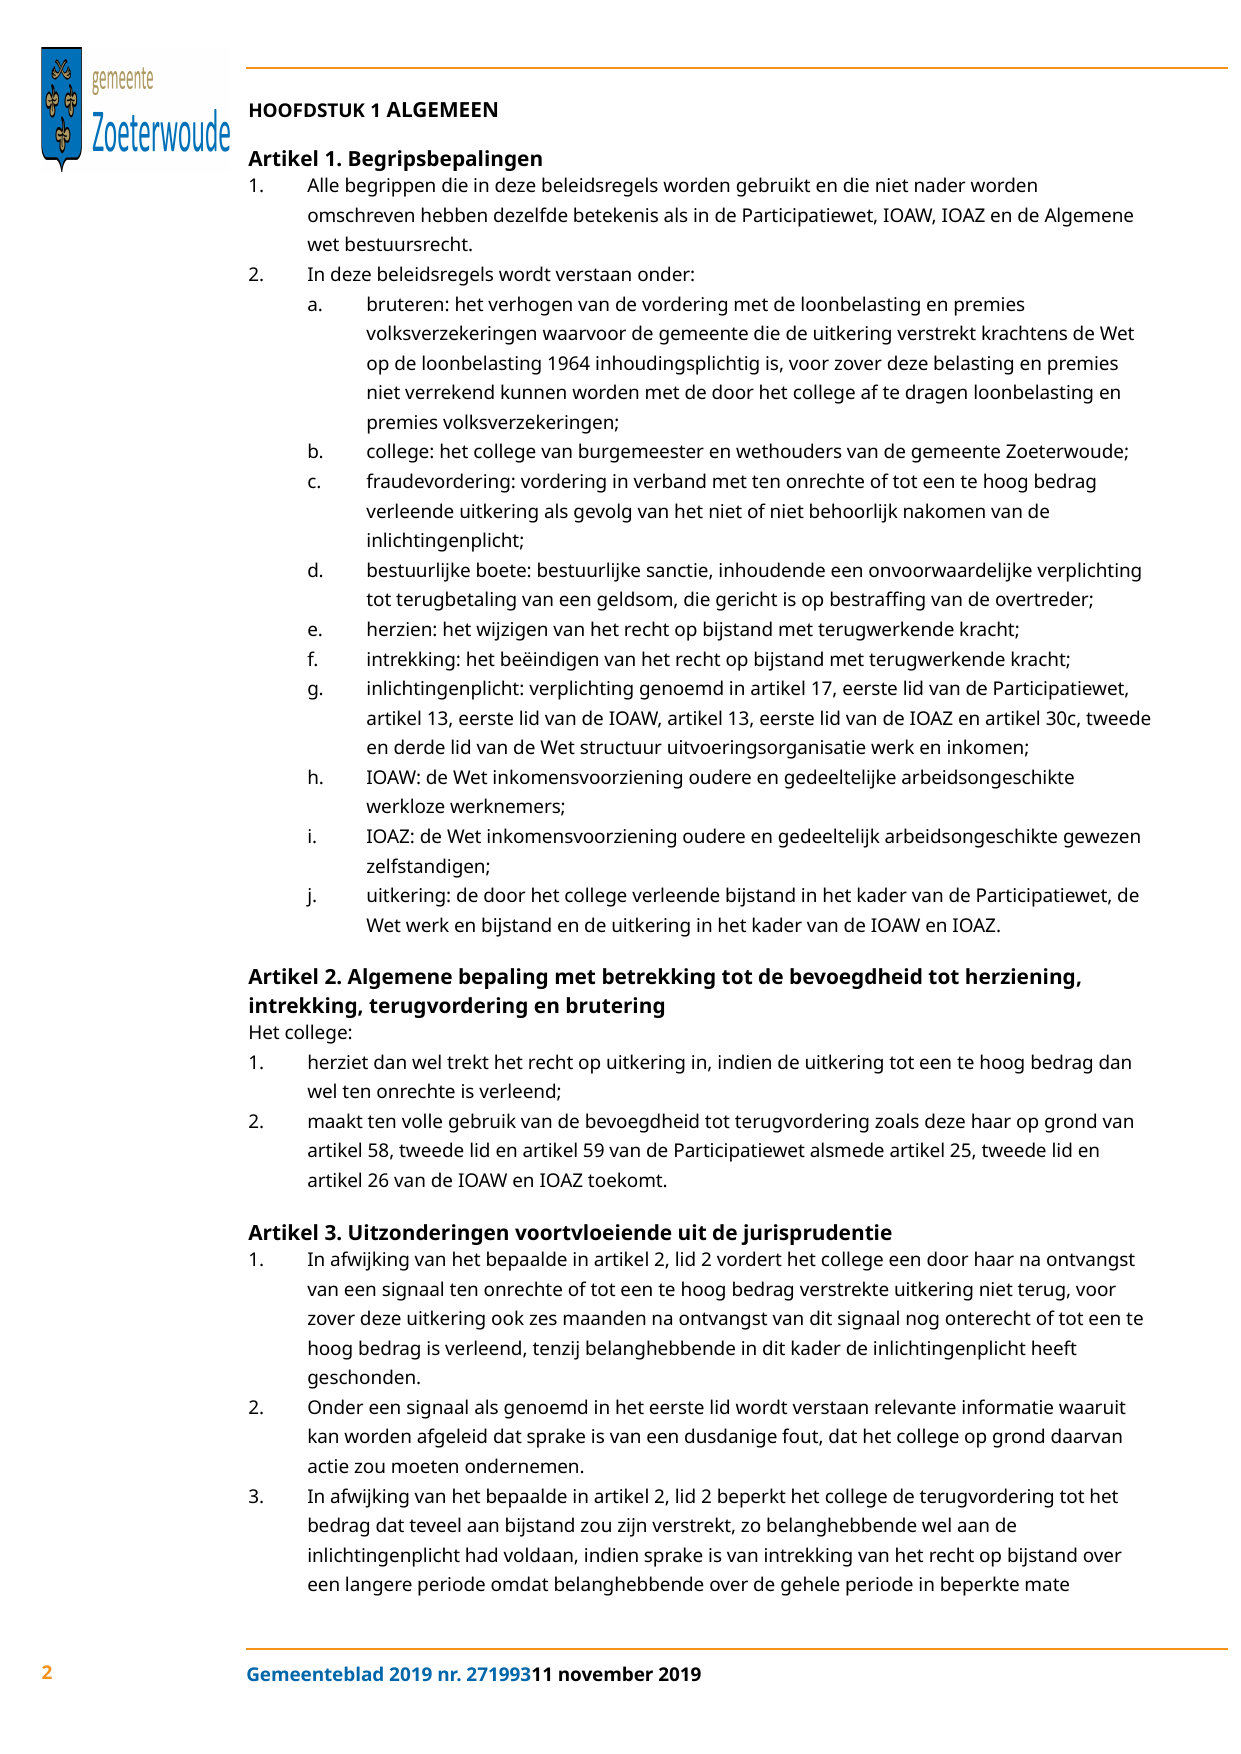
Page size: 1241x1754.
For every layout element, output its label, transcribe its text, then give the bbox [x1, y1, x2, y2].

list intrekking: het beëindigen van het recht op bijstand met terugwerkende kracht; [307, 646, 1152, 672]
list In afwijking van het bepaalde in artikel 2, lid 2 beperkt het college de terugvordering tot het bedrag dat teveel aan bijstand zou zijn verstrekt, zo belanghebbende wel aan de inlichtingenplicht had voldaan, indien sprake is van intrekking van het recht op bijstand over een langere periode omdat belanghebbende over de gehele periode in beperkte mate [248, 1483, 1152, 1597]
list In deze beleidsregels wordt verstaan onder: [248, 261, 1152, 287]
list bruteren: het verhogen van de vordering met de loonbelasting en premies volksverzekeringen waarvoor de gemeente die de uitkering verstrekt krachtens de Wet op de loonbelasting 1964 inhoudingsplichtig is, voor zover deze belasting en premies niet verrekend kunnen worden met de door het college af te dragen loonbelasting en premies volksverzekeringen; [307, 291, 1152, 435]
list herziet dan wel trekt het recht op uitkering in, indien de uitkering tot een te hoog bedrag dan wel ten onrechte is verleend; [248, 1049, 1152, 1104]
list college: het college van burgemeester en wethouders van de gemeente Zoeterwoude; [307, 439, 1152, 464]
list IOAZ: de Wet inkomensvoorziening oudere en gedeeltelijk arbeidsongeschikte gewezen zelfstandigen; [307, 823, 1152, 879]
picture [41, 47, 231, 172]
list In afwijking van het bepaalde in artikel 2, lid 2 vordert het college een door haar na ontvangst van een signaal ten onrechte of tot een te hoog bedrag verstrekte uitkering niet terug, voor zover deze uitkering ook zes maanden na ontvangst van dit signaal nog onterecht of tot een te hoog bedrag is verleend, tenzij belanghebbende in dit kader de inlichtingenplicht heeft geschonden. [248, 1246, 1152, 1390]
list fraudevordering: vordering in verband met ten onrechte of tot een te hoog bedrag verleende uitkering als gevolg van het niet of niet behoorlijk nakomen van de inlichtingenplicht; [307, 468, 1152, 553]
text Artikel 1. Begripsbepalingen [248, 144, 1152, 172]
list maakt ten volle gebruik van de bevoegdheid tot terugvordering zoals deze haar op grond van artikel 58, tweede lid en artikel 59 van de Participatiewet alsmede artikel 25, tweede lid en artikel 26 van de IOAW en IOAZ toekomt. [248, 1108, 1152, 1193]
text Artikel 2. Algemene bepaling met betrekking tot de bevoegdheid tot herziening, intrekking, terugvordering en brutering [248, 962, 1152, 1019]
list bestuurlijke boete: bestuurlijke sanctie, inhoudende een onvoorwaardelijke verplichting tot terugbetaling van een geldsom, die gericht is op bestraffing van de overtreder; [307, 557, 1152, 612]
text Artikel 3. Uitzonderingen voortvloeiende uit de jurisprudentie [248, 1218, 1152, 1246]
list inlichtingenplicht: verplichting genoemd in artikel 17, eerste lid van de Participatiewet, artikel 13, eerste lid van de IOAW, artikel 13, eerste lid van de IOAZ en artikel 30c, tweede en derde lid van de Wet structuur uitvoeringsorganisatie werk en inkomen; [307, 675, 1152, 760]
list IOAW: de Wet inkomensvoorziening oudere en gedeeltelijke arbeidsongeschikte werkloze werknemers; [307, 764, 1152, 819]
text Het college: [248, 1019, 1152, 1045]
list herzien: het wijzigen van het recht op bijstand met terugwerkende kracht; [307, 616, 1152, 642]
text HOOFDSTUK 1 ALGEMEEN [248, 95, 1152, 123]
list uitkering: de door het college verleende bijstand in het kader van de Participatiewet, de Wet werk en bijstand en de uitkering in het kader van de IOAW en IOAZ. [307, 882, 1152, 938]
list Onder een signaal als genoemd in het eerste lid wordt verstaan relevante informatie waaruit kan worden afgeleid dat sprake is van een dusdanige fout, dat het college op grond daarvan actie zou moeten ondernemen. [248, 1394, 1152, 1479]
list Alle begrippen die in deze beleidsregels worden gebruikt en die niet nader worden omschreven hebben dezelfde betekenis als in de Participatiewet, IOAW, IOAZ en de Algemene wet bestuursrecht. [248, 172, 1152, 257]
